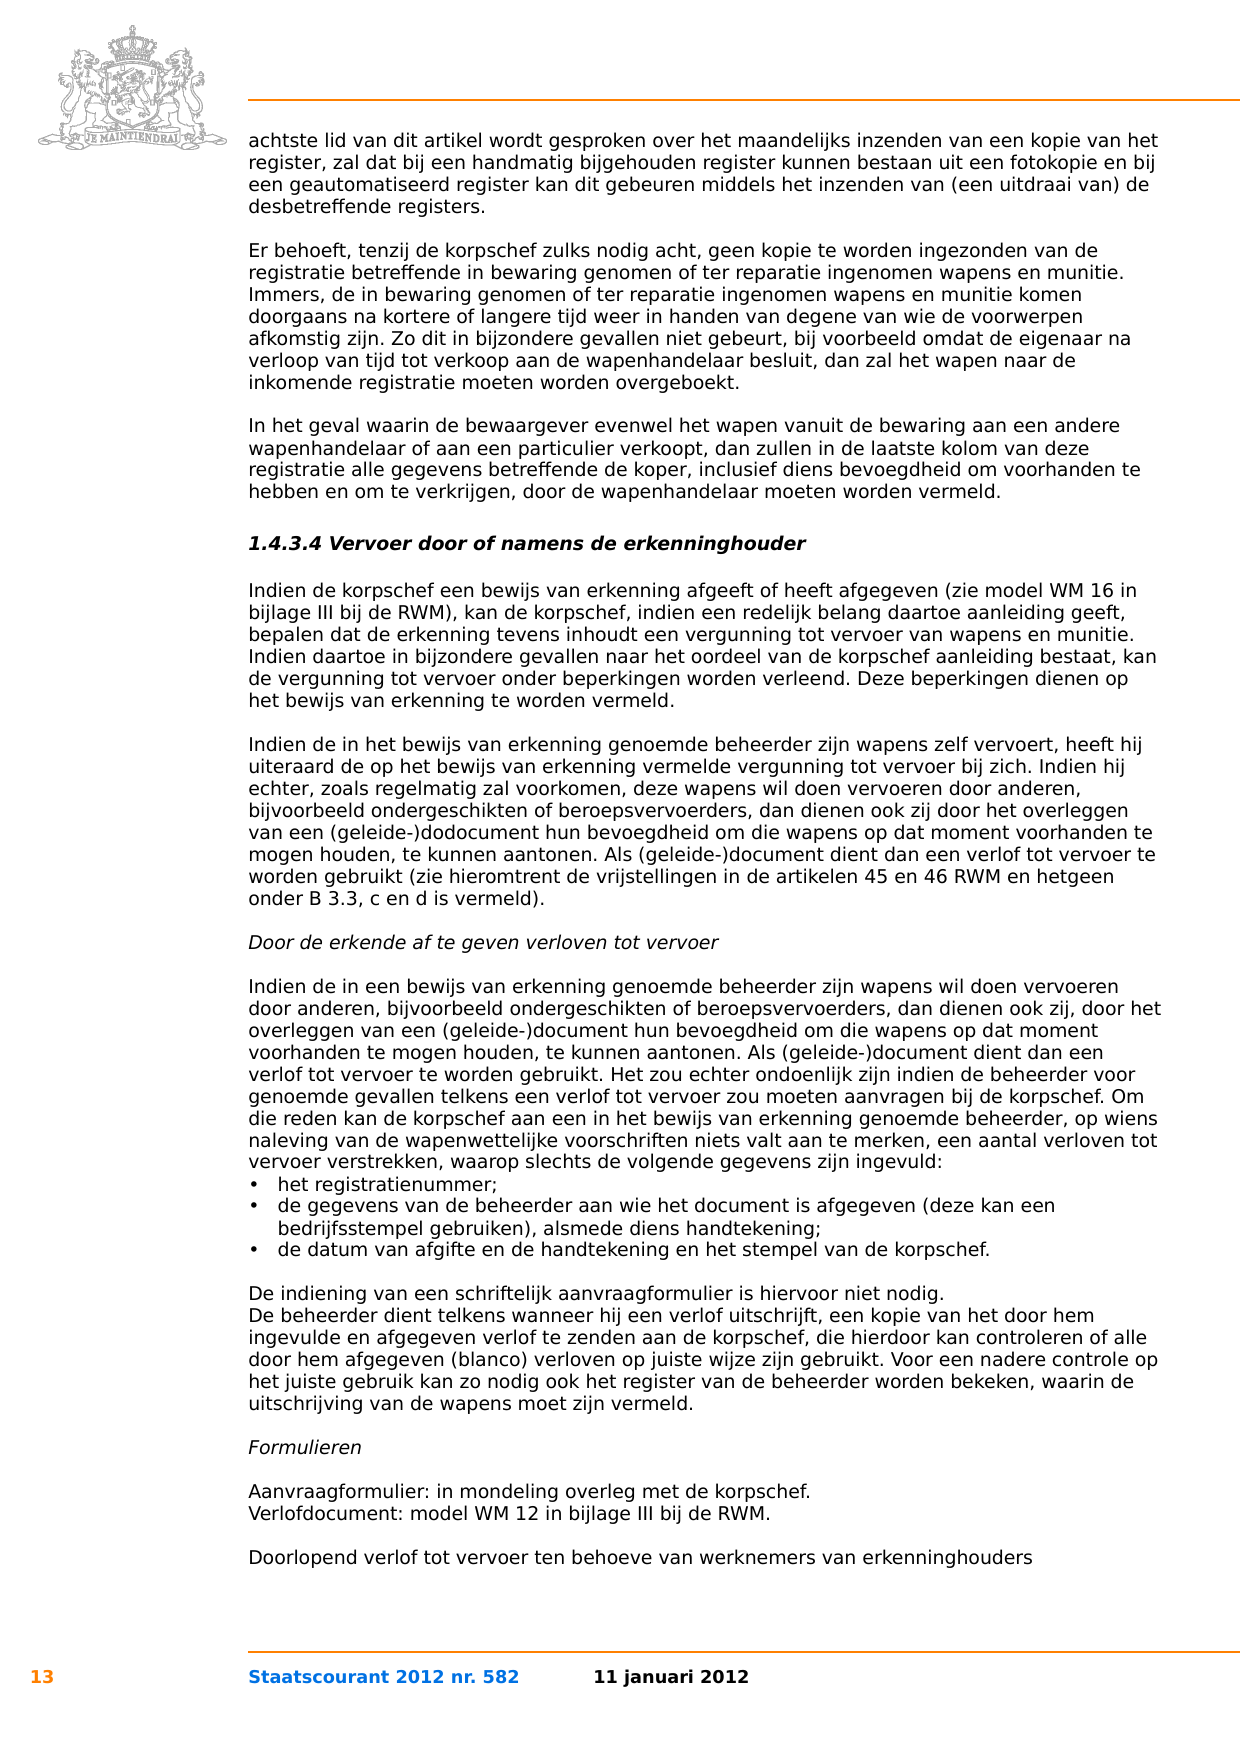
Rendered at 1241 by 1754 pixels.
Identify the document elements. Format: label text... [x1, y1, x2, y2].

subtitle Door de erkende af te geven verloven tot vervoer [248, 932, 1163, 954]
text achtste lid van dit artikel wordt gesproken over het maandelijks inzenden van een kopie van het register, zal dat bij een handmatig bijgehouden register kunnen bestaan uit een fotokopie en bij een geautomatiseerd register kan dit gebeuren middels het inzenden van (een uitdraai van) de desbetreffende registers. [248, 130, 1163, 218]
text De indiening van een schriftelijk aanvraagformulier is hiervoor niet nodig. [248, 1283, 1163, 1305]
subtitle Formulieren [248, 1437, 1163, 1459]
text Doorlopend verlof tot vervoer ten behoeve van werknemers van erkenninghouders [248, 1547, 1163, 1569]
text Indien de korpschef een bewijs van erkenning afgeeft of heeft afgegeven (zie model WM 16 in bijlage III bij de RWM), kan de korpschef, indien een redelijk belang daartoe aanleiding geeft, bepalen dat de erkenning tevens inhoudt een vergunning tot vervoer van wapens en munitie. Indien daartoe in bijzondere gevallen naar het oordeel van de korpschef aanleiding bestaat, kan de vergunning tot vervoer onder beperkingen worden verleend. Deze beperkingen dienen op het bewijs van erkenning te worden vermeld. [248, 580, 1163, 712]
text • de gegevens van de beheerder aan wie het document is afgegeven (deze kan een bedrijfsstempel gebruiken), alsmede diens handtekening; [248, 1195, 1163, 1239]
text Er behoeft, tenzij de korpschef zulks nodig acht, geen kopie te worden ingezonden van de registratie betreffende in bewaring genomen of ter reparatie ingenomen wapens en munitie. [248, 240, 1163, 284]
text Verlofdocument: model WM 12 in bijlage III bij de RWM. [248, 1503, 1163, 1525]
subtitle 1.4.3.4 Vervoer door of namens de erkenninghouder [248, 533, 1163, 555]
text De beheerder dient telkens wanneer hij een verlof uitschrijft, een kopie van het door hem ingevulde en afgegeven verlof te zenden aan de korpschef, die hierdoor kan controleren of alle door hem afgegeven (blanco) verloven op juiste wijze zijn gebruikt. Voor een nadere controle op het juiste gebruik kan zo nodig ook het register van de beheerder worden bekeken, waarin de uitschrijving van de wapens moet zijn vermeld. [248, 1305, 1163, 1415]
text Aanvraagformulier: in mondeling overleg met de korpschef. [248, 1481, 1163, 1503]
text In het geval waarin de bewaargever evenwel het wapen vanuit de bewaring aan een andere wapenhandelaar of aan een particulier verkoopt, dan zullen in de laatste kolom van deze registratie alle gegevens betreffende de koper, inclusief diens bevoegdheid om voorhanden te hebben en om te verkrijgen, door de wapenhandelaar moeten worden vermeld. [248, 415, 1163, 503]
picture [38, 25, 227, 150]
text Indien de in een bewijs van erkenning genoemde beheerder zijn wapens wil doen vervoeren door anderen, bijvoorbeeld ondergeschikten of beroepsvervoerders, dan dienen ook zij, door het overleggen van een (geleide-)document hun bevoegdheid om die wapens op dat moment voorhanden te mogen houden, te kunnen aantonen. Als (geleide-)document dient dan een verlof tot vervoer te worden gebruikt. Het zou echter ondoenlijk zijn indien de beheerder voor genoemde gevallen telkens een verlof tot vervoer zou moeten aanvragen bij de korpschef. Om die reden kan de korpschef aan een in het bewijs van erkenning genoemde beheerder, op wiens naleving van de wapenwettelijke voorschriften niets valt aan te merken, een aantal verloven tot vervoer verstrekken, waarop slechts de volgende gegevens zijn ingevuld: [248, 976, 1163, 1173]
text • het registratienummer; [248, 1173, 1163, 1195]
text • de datum van afgifte en de handtekening en het stempel van de korpschef. [248, 1239, 1163, 1261]
text Immers, de in bewaring genomen of ter reparatie ingenomen wapens en munitie komen doorgaans na kortere of langere tijd weer in handen van degene van wie de voorwerpen afkomstig zijn. Zo dit in bijzondere gevallen niet gebeurt, bij voorbeeld omdat de eigenaar na verloop van tijd tot verkoop aan de wapenhandelaar besluit, dan zal het wapen naar de inkomende registratie moeten worden overgeboekt. [248, 284, 1163, 393]
text Indien de in het bewijs van erkenning genoemde beheerder zijn wapens zelf vervoert, heeft hij uiteraard de op het bewijs van erkenning vermelde vergunning tot vervoer bij zich. Indien hij echter, zoals regelmatig zal voorkomen, deze wapens wil doen vervoeren door anderen, bijvoorbeeld ondergeschikten of beroepsvervoerders, dan dienen ook zij door het overleggen van een (geleide-)dodocument hun bevoegdheid om die wapens op dat moment voorhanden te mogen houden, te kunnen aantonen. Als (geleide-)document dient dan een verlof tot vervoer te worden gebruikt (zie hieromtrent de vrijstellingen in de artikelen 45 en 46 RWM en hetgeen onder B 3.3, c en d is vermeld). [248, 734, 1163, 910]
